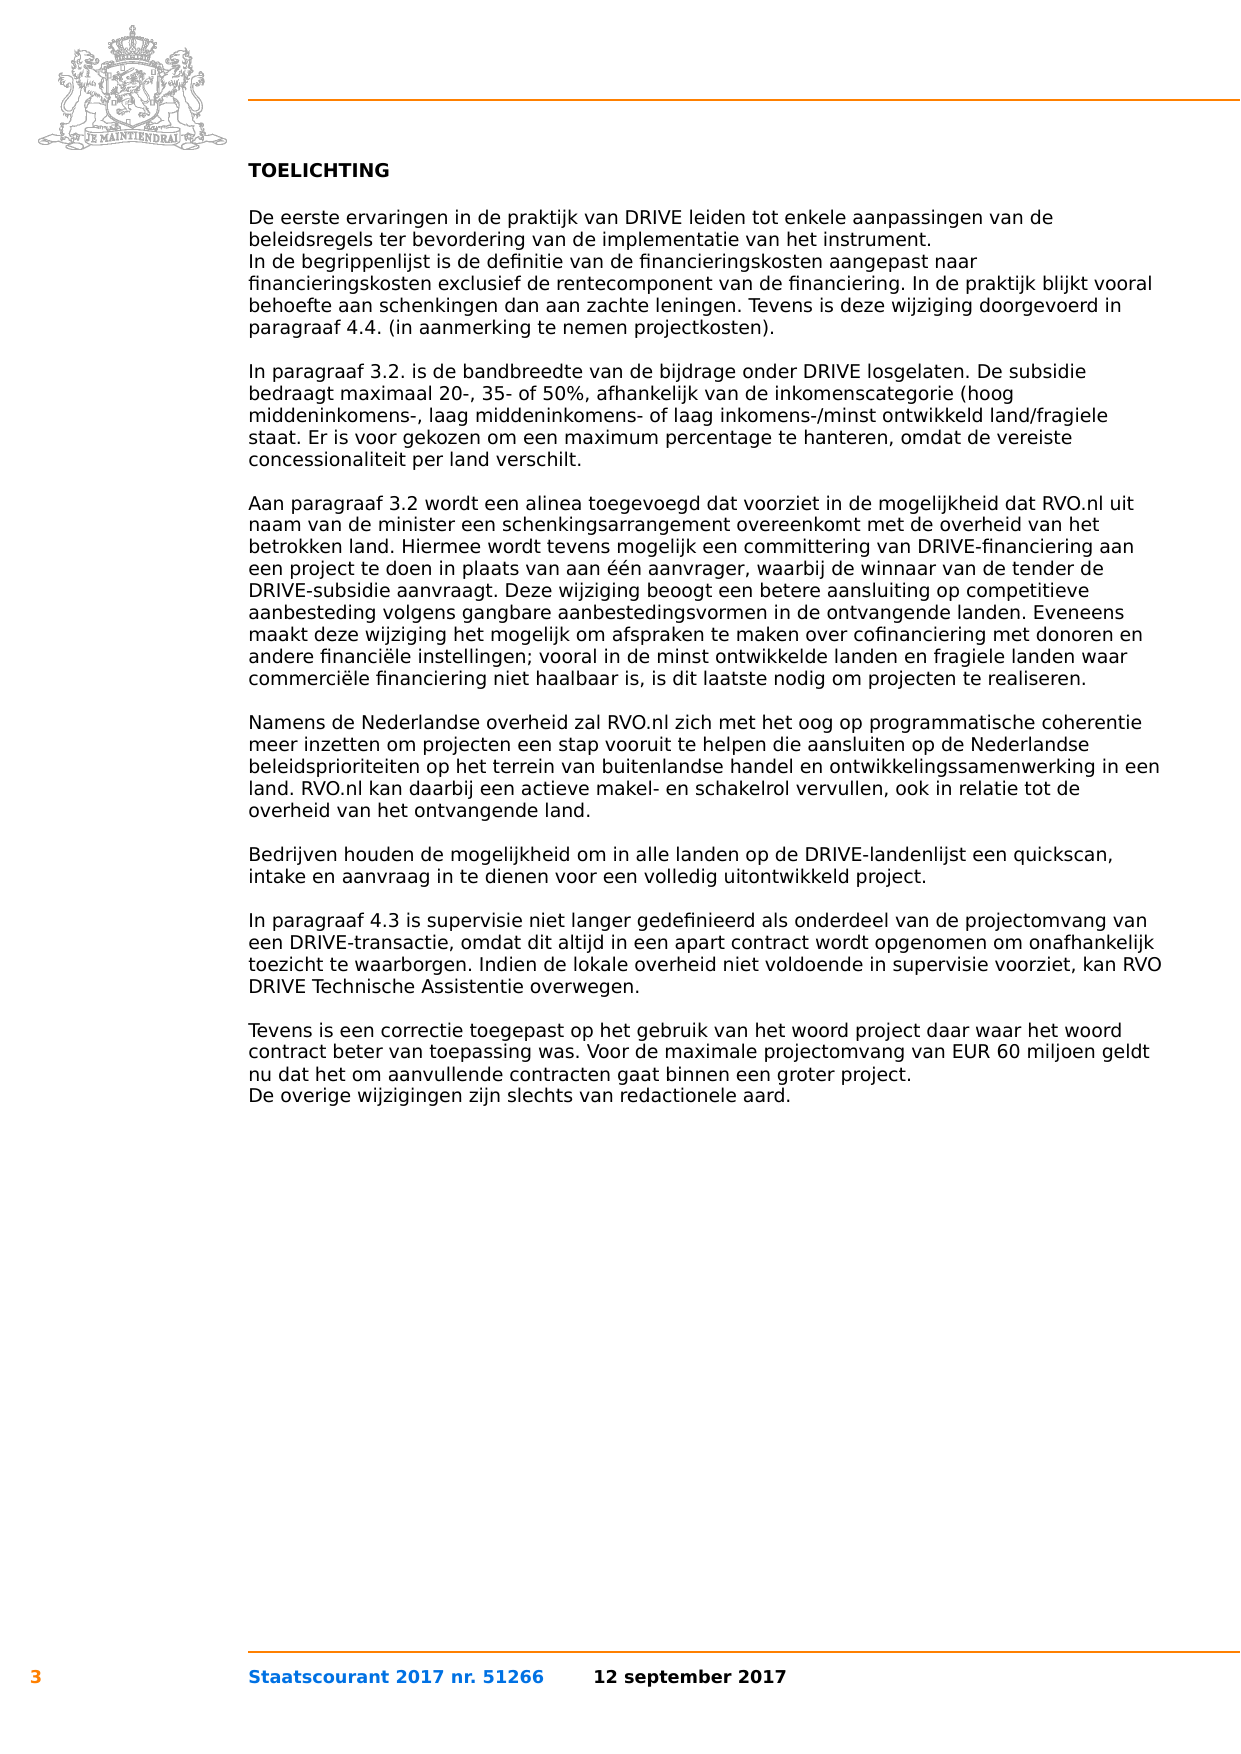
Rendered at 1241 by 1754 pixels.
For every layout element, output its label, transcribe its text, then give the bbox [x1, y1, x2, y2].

text De eerste ervaringen in de praktijk van DRIVE leiden tot enkele aanpassingen van de beleidsregels ter bevordering van de implementatie van het instrument. [248, 207, 1163, 251]
picture [38, 25, 227, 150]
text Aan paragraaf 3.2 wordt een alinea toegevoegd dat voorziet in de mogelijkheid dat RVO.nl uit naam van de minister een schenkingsarrangement overeenkomt met de overheid van het betrokken land. Hiermee wordt tevens mogelijk een committering van DRIVE-financiering aan een project te doen in plaats van aan één aanvrager, waarbij de winnaar van de tender de DRIVE-subsidie aanvraagt. Deze wijziging beoogt een betere aansluiting op competitieve aanbesteding volgens gangbare aanbestedingsvormen in de ontvangende landen. Eveneens maakt deze wijziging het mogelijk om afspraken te maken over cofinanciering met donoren en andere financiële instellingen; vooral in de minst ontwikkelde landen en fragiele landen waar commerciële financiering niet haalbaar is, is dit laatste nodig om projecten te realiseren. [248, 492, 1163, 690]
text In de begrippenlijst is de definitie van de financieringskosten aangepast naar financieringskosten exclusief de rentecomponent van de financiering. In de praktijk blijkt vooral behoefte aan schenkingen dan aan zachte leningen. Tevens is deze wijziging doorgevoerd in paragraaf 4.4. (in aanmerking te nemen projectkosten). [248, 251, 1163, 339]
subtitle TOELICHTING [248, 160, 1163, 182]
text Bedrijven houden de mogelijkheid om in alle landen op de DRIVE-landenlijst een quickscan, intake en aanvraag in te dienen voor een volledig uitontwikkeld project. [248, 844, 1163, 888]
text De overige wijzigingen zijn slechts van redactionele aard. [248, 1085, 1163, 1107]
text In paragraaf 3.2. is de bandbreedte van de bijdrage onder DRIVE losgelaten. De subsidie bedraagt maximaal 20-, 35- of 50%, afhankelijk van de inkomenscategorie (hoog middeninkomens-, laag middeninkomens- of laag inkomens-/minst ontwikkeld land/fragiele staat. Er is voor gekozen om een maximum percentage te hanteren, omdat de vereiste concessionaliteit per land verschilt. [248, 361, 1163, 471]
text Namens de Nederlandse overheid zal RVO.nl zich met het oog op programmatische coherentie meer inzetten om projecten een stap vooruit te helpen die aansluiten op de Nederlandse beleidsprioriteiten op het terrein van buitenlandse handel en ontwikkelingssamenwerking in een land. RVO.nl kan daarbij een actieve makel- en schakelrol vervullen, ook in relatie tot de overheid van het ontvangende land. [248, 712, 1163, 822]
text Tevens is een correctie toegepast op het gebruik van het woord project daar waar het woord contract beter van toepassing was. Voor de maximale projectomvang van EUR 60 miljoen geldt nu dat het om aanvullende contracten gaat binnen een groter project. [248, 1019, 1163, 1085]
text In paragraaf 4.3 is supervisie niet langer gedefinieerd als onderdeel van de projectomvang van een DRIVE-transactie, omdat dit altijd in een apart contract wordt opgenomen om onafhankelijk toezicht te waarborgen. Indien de lokale overheid niet voldoende in supervisie voorziet, kan RVO DRIVE Technische Assistentie overwegen. [248, 910, 1163, 998]
